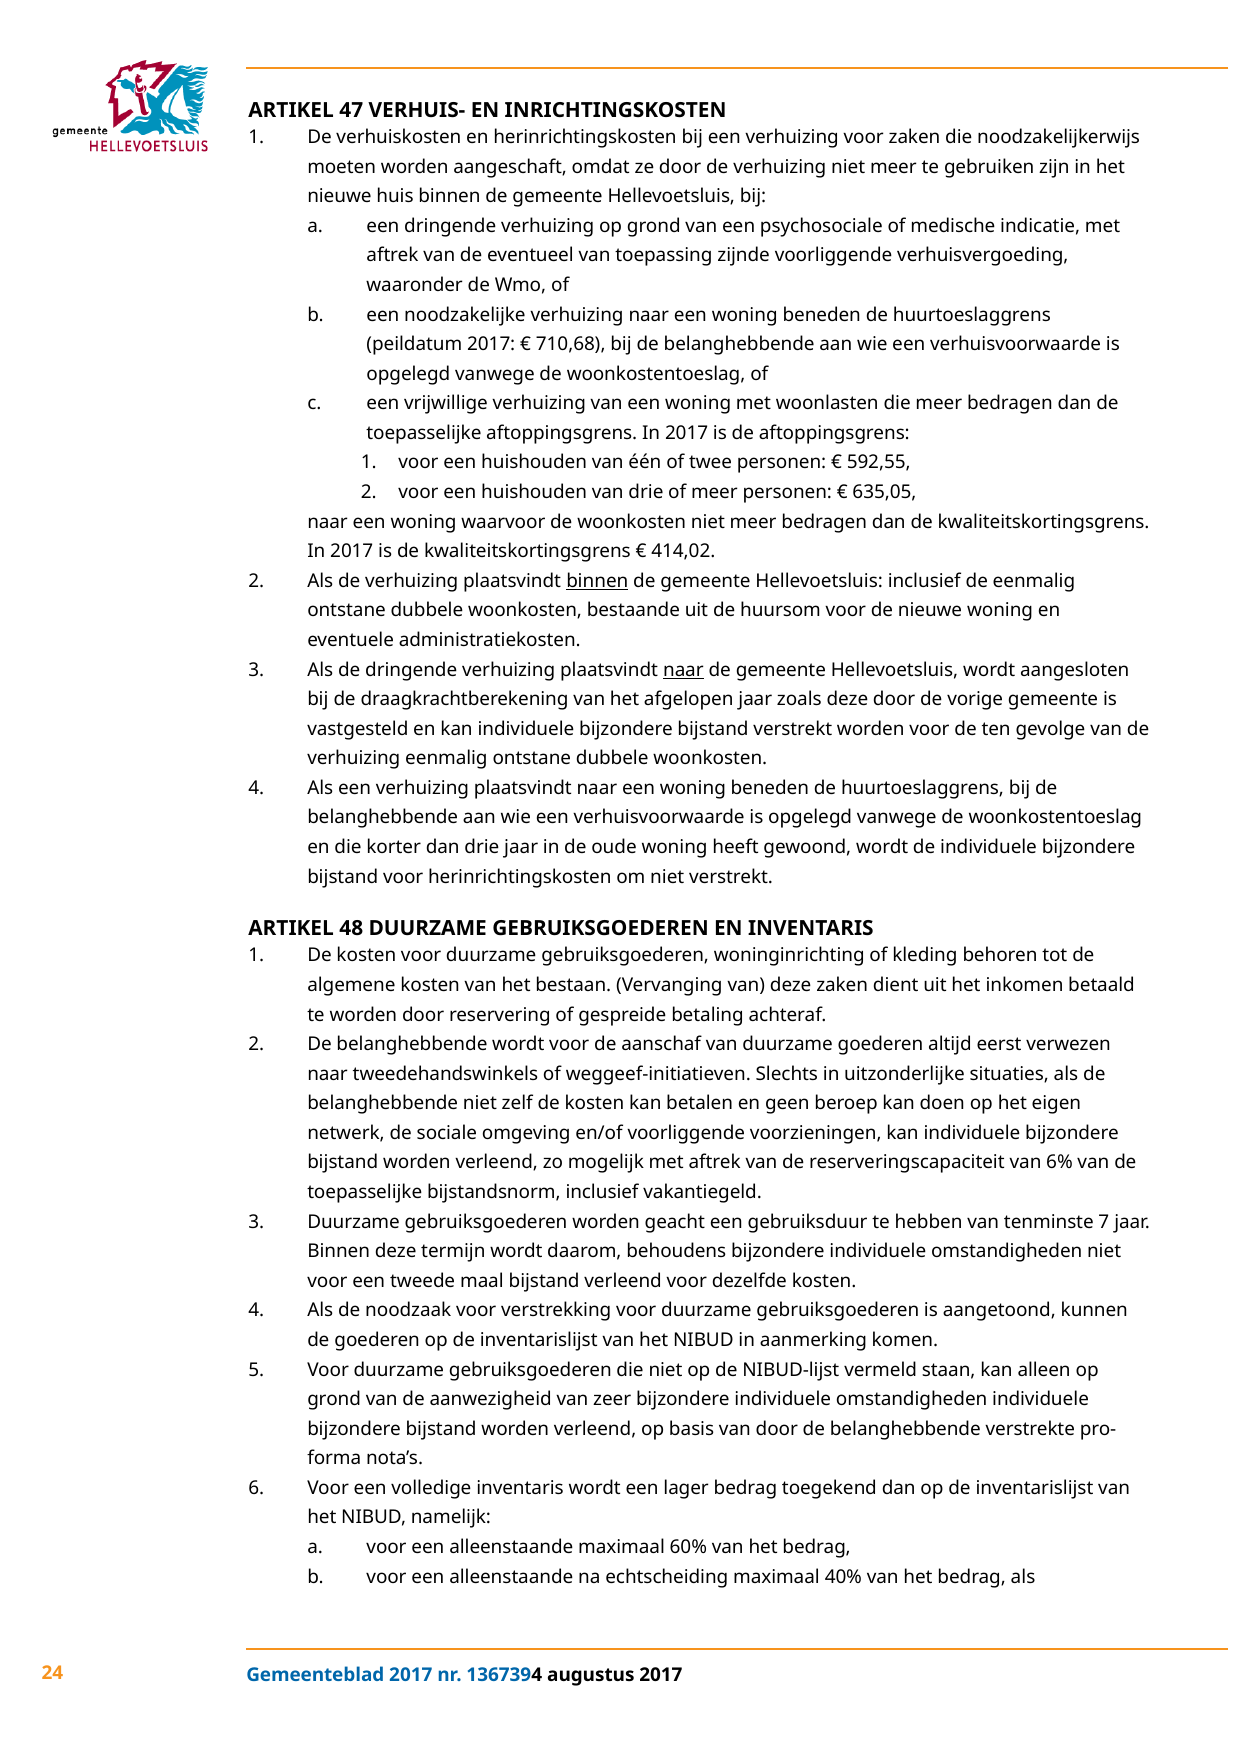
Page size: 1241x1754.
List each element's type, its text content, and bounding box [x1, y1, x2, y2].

list Voor duurzame gebruiksgoederen die niet op de NIBUD-lijst vermeld staan, kan alleen op grond van de aanwezigheid van zeer bijzondere individuele omstandigheden individuele bijzondere bijstand worden verleend, op basis van door de belanghebbende verstrekte pro-forma nota’s. [248, 1356, 1152, 1470]
text ARTIKEL 47 VERHUIS- EN INRICHTINGSKOSTEN [248, 95, 1152, 123]
list naar een woning waarvoor de woonkosten niet meer bedragen dan de kwaliteitskortingsgrens. In 2017 is de kwaliteitskortingsgrens € 414,02. [248, 508, 1152, 563]
list Duurzame gebruiksgoederen worden geacht een gebruiksduur te hebben van tenminste 7 jaar. Binnen deze termijn wordt daarom, behoudens bijzondere individuele omstandigheden niet voor een tweede maal bijstand verleend voor dezelfde kosten. [248, 1208, 1152, 1293]
list Voor een volledige inventaris wordt een lager bedrag toegekend dan op de inventarislijst van het NIBUD, namelijk: [248, 1474, 1152, 1529]
list voor een huishouden van drie of meer personen: € 635,05, [361, 478, 1152, 504]
list voor een alleenstaande maximaal 60% van het bedrag, [307, 1533, 1152, 1559]
list Als de dringende verhuizing plaatsvindt naar de gemeente Hellevoetsluis, wordt aangesloten bij de draagkrachtberekening van het afgelopen jaar zoals deze door de vorige gemeente is vastgesteld en kan individuele bijzondere bijstand verstrekt worden voor de ten gevolge van de verhuizing eenmalig ontstane dubbele woonkosten. [248, 656, 1152, 770]
list De verhuiskosten en herinrichtingskosten bij een verhuizing voor zaken die noodzakelijkerwijs moeten worden aangeschaft, omdat ze door de verhuizing niet meer te gebruiken zijn in het nieuwe huis binnen de gemeente Hellevoetsluis, bij: [248, 123, 1152, 208]
picture [41, 47, 231, 172]
list De kosten voor duurzame gebruiksgoederen, woninginrichting of kleding behoren tot de algemene kosten van het bestaan. (Vervanging van) deze zaken dient uit het inkomen betaald te worden door reservering of gespreide betaling achteraf. [248, 942, 1152, 1027]
list De belanghebbende wordt voor de aanschaf van duurzame goederen altijd eerst verwezen naar tweedehandswinkels of weggeef-initiatieven. Slechts in uitzonderlijke situaties, als de belanghebbende niet zelf de kosten kan betalen en geen beroep kan doen op het eigen netwerk, de sociale omgeving en/of voorliggende voorzieningen, kan individuele bijzondere bijstand worden verleend, zo mogelijk met aftrek van de reserveringscapaciteit van 6% van de toepasselijke bijstandsnorm, inclusief vakantiegeld. [248, 1030, 1152, 1204]
list Als een verhuizing plaatsvindt naar een woning beneden de huurtoeslaggrens, bij de belanghebbende aan wie een verhuisvoorwaarde is opgelegd vanwege de woonkostentoeslag en die korter dan drie jaar in de oude woning heeft gewoond, wordt de individuele bijzondere bijstand voor herinrichtingskosten om niet verstrekt. [248, 774, 1152, 888]
list Als de verhuizing plaatsvindt binnen de gemeente Hellevoetsluis: inclusief de eenmalig ontstane dubbele woonkosten, bestaande uit de huursom voor de nieuwe woning en eventuele administratiekosten. [248, 567, 1152, 652]
list een vrijwillige verhuizing van een woning met woonlasten die meer bedragen dan de toepasselijke aftoppingsgrens. In 2017 is de aftoppingsgrens: [307, 389, 1152, 445]
list voor een huishouden van één of twee personen: € 592,55, [361, 449, 1152, 474]
text ARTIKEL 48 DUURZAME GEBRUIKSGOEDEREN EN INVENTARIS [248, 913, 1152, 942]
list voor een alleenstaande na echtscheiding maximaal 40% van het bedrag, als [307, 1563, 1152, 1589]
list een noodzakelijke verhuizing naar een woning beneden de huurtoeslaggrens (peildatum 2017: € 710,68), bij de belanghebbende aan wie een verhuisvoorwaarde is opgelegd vanwege de woonkostentoeslag, of [307, 301, 1152, 386]
list Als de noodzaak voor verstrekking voor duurzame gebruiksgoederen is aangetoond, kunnen de goederen op de inventarislijst van het NIBUD in aanmerking komen. [248, 1297, 1152, 1352]
list een dringende verhuizing op grond van een psychosociale of medische indicatie, met aftrek van de eventueel van toepassing zijnde voorliggende verhuisvergoeding, waaronder de Wmo, of [307, 212, 1152, 297]
